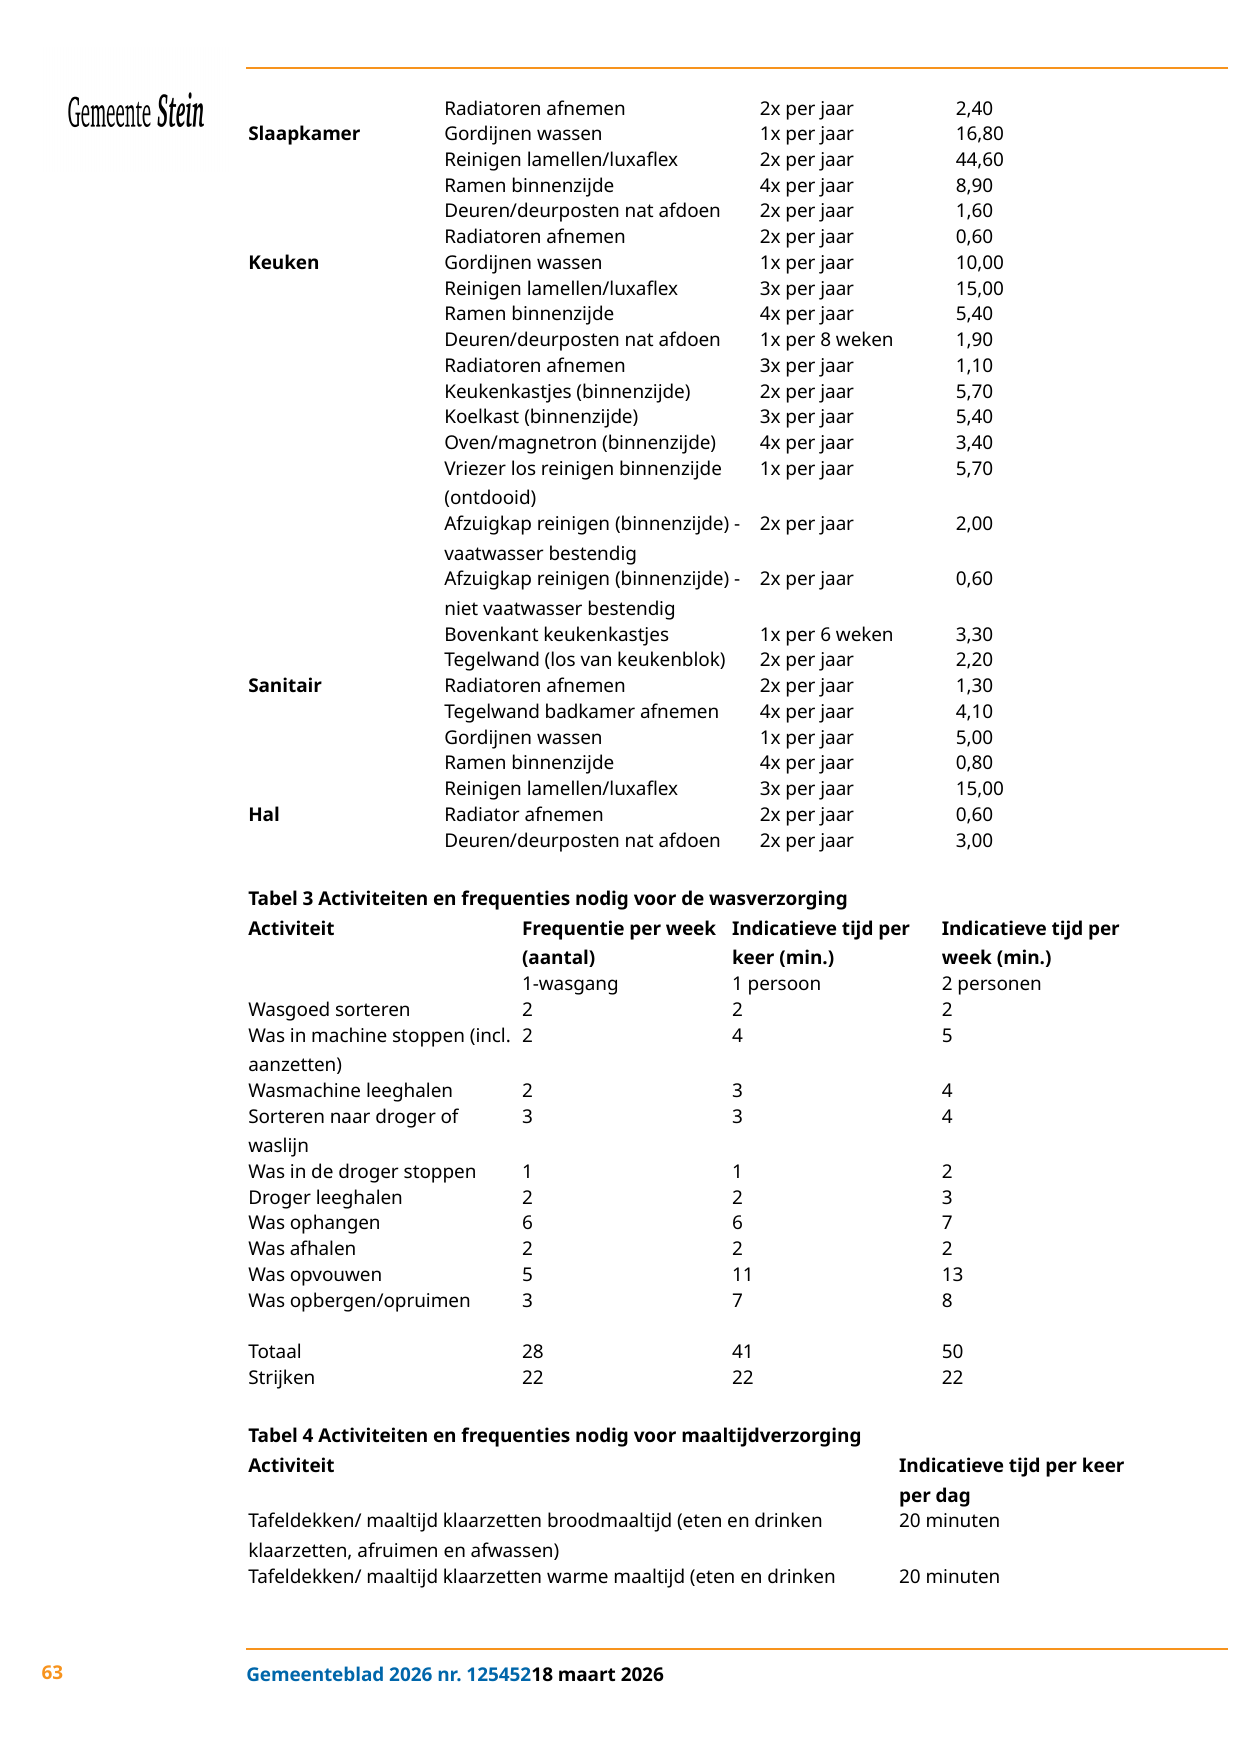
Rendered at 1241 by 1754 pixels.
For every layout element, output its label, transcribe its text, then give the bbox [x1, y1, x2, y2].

table_cell 41 [732, 1338, 942, 1364]
table_cell 6 [522, 1210, 732, 1235]
table_cell Wasgoed sorteren [248, 996, 522, 1022]
table_cell 1,10 [956, 352, 1152, 378]
table_header Indicatieve tijd per week (min.) [942, 915, 1152, 970]
table_cell 1 [732, 1158, 942, 1184]
table_cell 20 minuten [899, 1508, 1152, 1563]
table_cell Was opvouwen [248, 1261, 522, 1287]
table_cell 15,00 [956, 275, 1152, 301]
table_cell Totaal [248, 1338, 522, 1364]
table_cell 3 [942, 1184, 1152, 1209]
table_cell Radiator afnemen [444, 801, 759, 827]
table_cell [732, 1313, 942, 1338]
table_cell Ramen binnenzijde [444, 172, 759, 198]
table_cell 44,60 [956, 146, 1152, 172]
table_header Activiteit [248, 915, 522, 970]
table_cell Gordijnen wassen [444, 724, 759, 749]
table_cell 2x per jaar [760, 647, 956, 672]
table_cell Ramen binnenzijde [444, 750, 759, 775]
table_cell 3 [522, 1103, 732, 1158]
table_cell 1,90 [956, 326, 1152, 352]
table_cell Reinigen lamellen/luxaflex [444, 275, 759, 301]
table_cell 4,10 [956, 698, 1152, 724]
table_cell [248, 970, 522, 996]
table_cell 22 [522, 1364, 732, 1390]
table_cell Slaapkamer [248, 121, 444, 249]
table_cell 2 [732, 1235, 942, 1261]
table_cell 2 [522, 1184, 732, 1209]
table_cell 2x per jaar [760, 378, 956, 403]
table_cell 1x per jaar [760, 724, 956, 749]
table_cell 7 [942, 1210, 1152, 1235]
table_cell Strijken [248, 1364, 522, 1390]
table_cell 1x per 6 weken [760, 621, 956, 647]
table_cell 4x per jaar [760, 301, 956, 326]
table_cell 4 [942, 1077, 1152, 1103]
table_cell Keuken [248, 249, 444, 672]
table_cell 3 [732, 1103, 942, 1158]
table_cell 0,60 [956, 801, 1152, 827]
table_cell Was opbergen/opruimen [248, 1287, 522, 1312]
picture [41, 47, 231, 172]
table_cell 16,80 [956, 121, 1152, 146]
table_cell 2 personen [942, 970, 1152, 996]
table_cell 22 [942, 1364, 1152, 1390]
table_cell 4x per jaar [760, 750, 956, 775]
text Tabel 3 Activiteiten en frequenties nodig voor de wasverzorging [248, 885, 1152, 911]
table_cell 2 [522, 996, 732, 1022]
table_cell [248, 1313, 522, 1338]
table_cell 5,70 [956, 455, 1152, 510]
table_cell 2 [942, 1235, 1152, 1261]
table_cell 2 [732, 1184, 942, 1209]
table_cell Reinigen lamellen/luxaflex [444, 775, 759, 801]
table_cell Was ophangen [248, 1210, 522, 1235]
table_cell 3x per jaar [760, 404, 956, 429]
table_cell 5,40 [956, 404, 1152, 429]
table_cell 0,60 [956, 566, 1152, 621]
table_cell 4 [942, 1103, 1152, 1158]
table_cell 1,30 [956, 673, 1152, 698]
table_cell Tegelwand badkamer afnemen [444, 698, 759, 724]
table_cell 3 [732, 1077, 942, 1103]
table_cell Oven/magnetron (binnenzijde) [444, 429, 759, 455]
table_cell 7 [732, 1287, 942, 1312]
table_cell 2x per jaar [760, 95, 956, 121]
table_cell 2 [942, 1158, 1152, 1184]
table_cell Tafeldekken/ maaltijd klaarzetten broodmaaltijd (eten en drinken klaarzetten, afruimen en afwassen) [248, 1508, 899, 1563]
table_cell [248, 95, 444, 121]
table_cell 3,00 [956, 827, 1152, 852]
table_cell [942, 1313, 1152, 1338]
table_cell 6 [732, 1210, 942, 1235]
table_cell Vriezer los reinigen binnenzijde (ontdooid) [444, 455, 759, 510]
table_header Indicatieve tijd per keer (min.) [732, 915, 942, 970]
table_cell Reinigen lamellen/luxaflex [444, 146, 759, 172]
table_cell 5,40 [956, 301, 1152, 326]
text Tabel 4 Activiteiten en frequenties nodig voor maaltijdverzorging [248, 1422, 1152, 1448]
table_cell 2x per jaar [760, 566, 956, 621]
table_cell Gordijnen wassen [444, 121, 759, 146]
table_cell Keukenkastjes (binnenzijde) [444, 378, 759, 403]
table_cell 2 [522, 1235, 732, 1261]
table_cell 2x per jaar [760, 827, 956, 852]
table_cell Ramen binnenzijde [444, 301, 759, 326]
table_cell 3x per jaar [760, 275, 956, 301]
table_cell Afzuigkap reinigen (binnenzijde) - vaatwasser bestendig [444, 510, 759, 566]
table_cell 4x per jaar [760, 172, 956, 198]
table_cell 5,70 [956, 378, 1152, 403]
table_cell 28 [522, 1338, 732, 1364]
table_cell Wasmachine leeghalen [248, 1077, 522, 1103]
table_cell 5,00 [956, 724, 1152, 749]
table_cell Tafeldekken/ maaltijd klaarzetten warme maaltijd (eten en drinken [248, 1563, 899, 1588]
table_cell 50 [942, 1338, 1152, 1364]
table_cell 1x per jaar [760, 455, 956, 510]
table_cell 3x per jaar [760, 775, 956, 801]
table_cell 8,90 [956, 172, 1152, 198]
table_cell Bovenkant keukenkastjes [444, 621, 759, 647]
table_cell Was in de droger stoppen [248, 1158, 522, 1184]
table_cell 0,60 [956, 224, 1152, 249]
table_header Frequentie per week (aantal) [522, 915, 732, 970]
table_cell Sorteren naar droger of waslijn [248, 1103, 522, 1158]
table_cell 2x per jaar [760, 510, 956, 566]
table_cell 3,40 [956, 429, 1152, 455]
table_cell 1-wasgang [522, 970, 732, 996]
table_cell 15,00 [956, 775, 1152, 801]
table_cell 2 [522, 1077, 732, 1103]
table_cell 2,00 [956, 510, 1152, 566]
table_cell 2x per jaar [760, 673, 956, 698]
table_cell Hal [248, 801, 444, 852]
table_cell 2x per jaar [760, 146, 956, 172]
table_cell 3,30 [956, 621, 1152, 647]
table_cell 5 [522, 1261, 732, 1287]
table_cell 8 [942, 1287, 1152, 1312]
table_cell 2 [732, 996, 942, 1022]
table_cell 2x per jaar [760, 801, 956, 827]
table_cell Radiatoren afnemen [444, 673, 759, 698]
table_cell Koelkast (binnenzijde) [444, 404, 759, 429]
table_cell 4x per jaar [760, 698, 956, 724]
table_cell 10,00 [956, 249, 1152, 275]
table_cell 5 [942, 1022, 1152, 1077]
table_cell 1 [522, 1158, 732, 1184]
table_cell 2,20 [956, 647, 1152, 672]
table_cell 1 persoon [732, 970, 942, 996]
table_header Indicatieve tijd per keer per dag [899, 1452, 1152, 1507]
table_cell 2 [942, 996, 1152, 1022]
table_cell Sanitair [248, 673, 444, 801]
table_cell Deuren/deurposten nat afdoen [444, 198, 759, 223]
table_cell 2x per jaar [760, 224, 956, 249]
table_cell Gordijnen wassen [444, 249, 759, 275]
table_cell 22 [732, 1364, 942, 1390]
table_cell Radiatoren afnemen [444, 95, 759, 121]
table_header Activiteit [248, 1452, 899, 1507]
table_cell Afzuigkap reinigen (binnenzijde) - niet vaatwasser bestendig [444, 566, 759, 621]
table_cell 13 [942, 1261, 1152, 1287]
table_cell Deuren/deurposten nat afdoen [444, 326, 759, 352]
table_cell Tegelwand (los van keukenblok) [444, 647, 759, 672]
table_cell 1,60 [956, 198, 1152, 223]
table_cell Radiatoren afnemen [444, 224, 759, 249]
table_cell 2,40 [956, 95, 1152, 121]
table_cell Radiatoren afnemen [444, 352, 759, 378]
table_cell 3x per jaar [760, 352, 956, 378]
table_cell 3 [522, 1287, 732, 1312]
table_cell 1x per jaar [760, 249, 956, 275]
table_cell Droger leeghalen [248, 1184, 522, 1209]
table_cell Deuren/deurposten nat afdoen [444, 827, 759, 852]
table_cell 2x per jaar [760, 198, 956, 223]
table_cell 2 [522, 1022, 732, 1077]
table_cell 1x per jaar [760, 121, 956, 146]
table_cell 4x per jaar [760, 429, 956, 455]
table_cell 20 minuten [899, 1563, 1152, 1588]
table_cell 4 [732, 1022, 942, 1077]
table_cell Was in machine stoppen (incl. aanzetten) [248, 1022, 522, 1077]
table_cell Was afhalen [248, 1235, 522, 1261]
table_cell [522, 1313, 732, 1338]
table_cell 1x per 8 weken [760, 326, 956, 352]
table_cell 11 [732, 1261, 942, 1287]
table_cell 0,80 [956, 750, 1152, 775]
